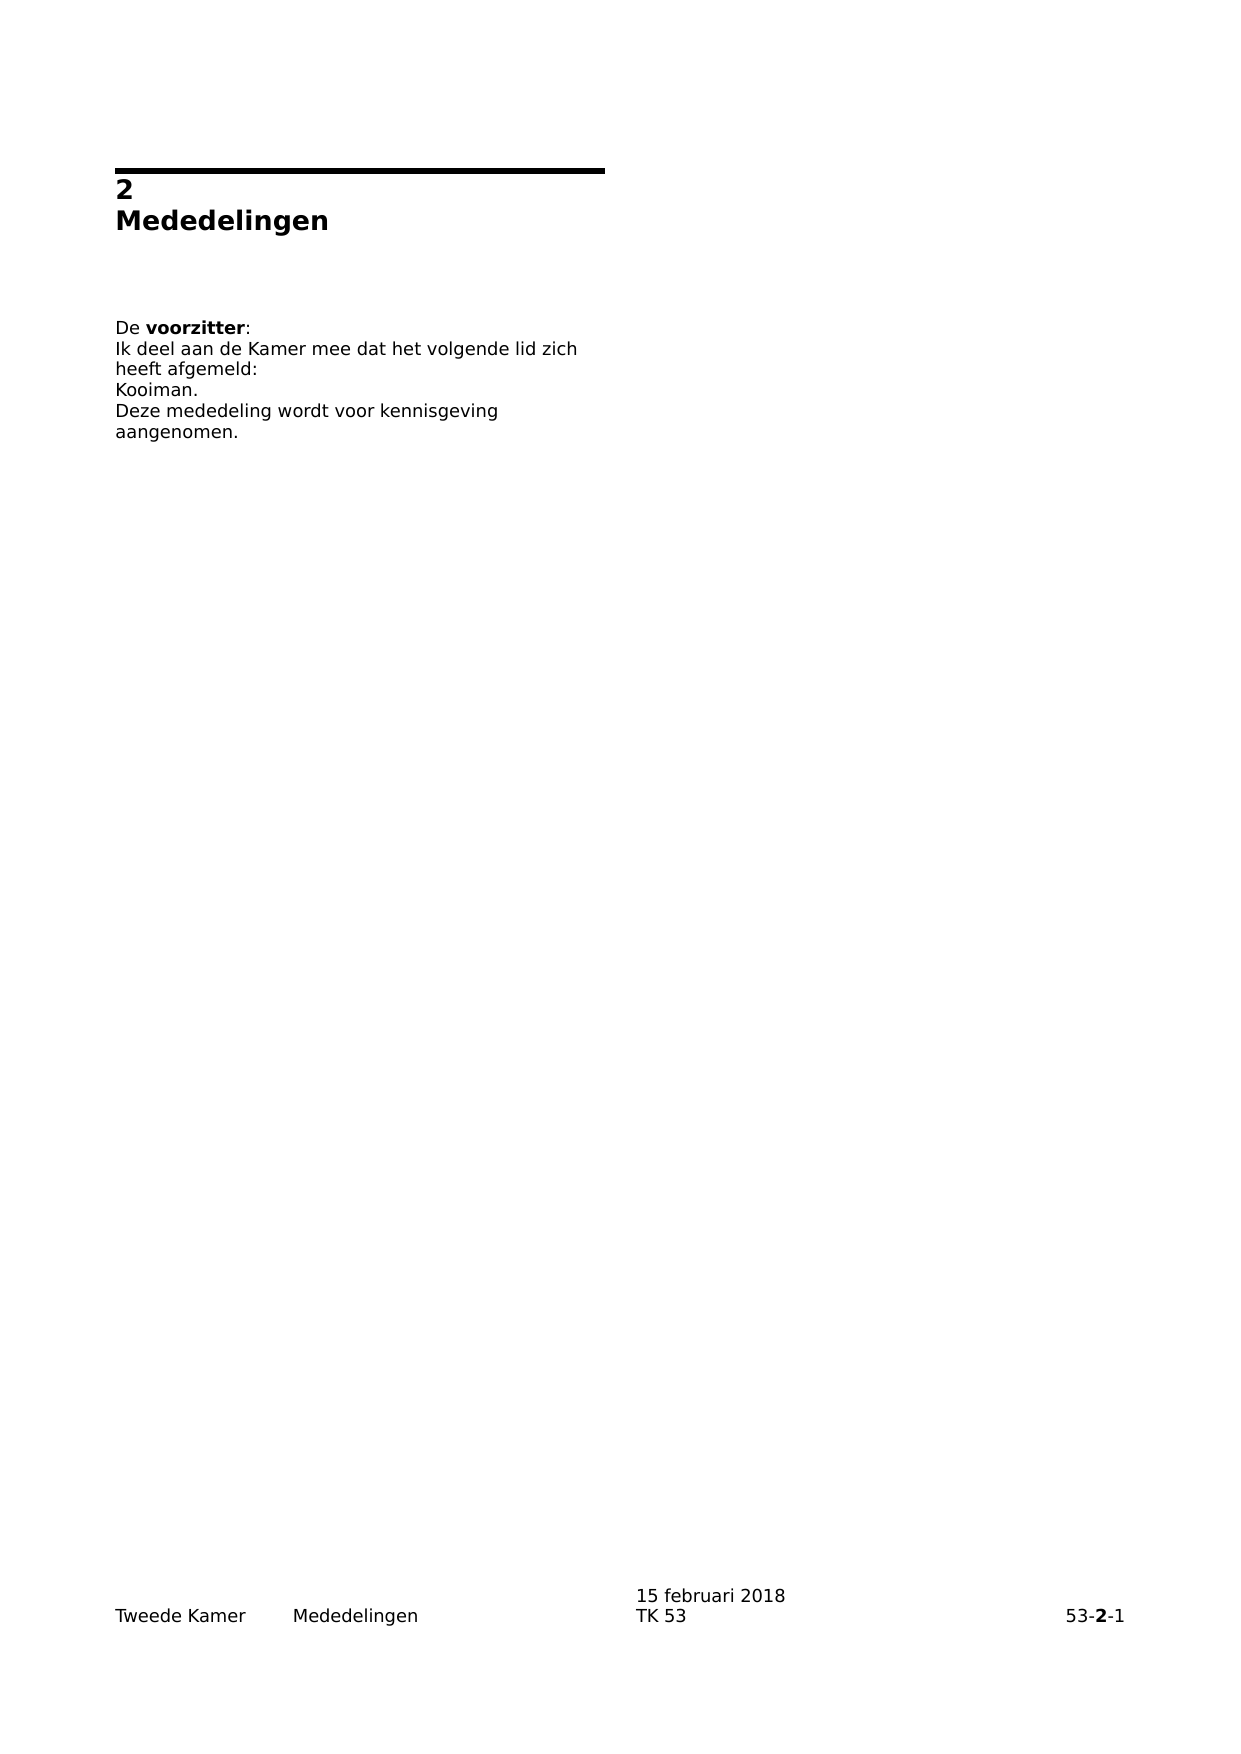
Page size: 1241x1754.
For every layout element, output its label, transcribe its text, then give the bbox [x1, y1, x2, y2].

text Kooiman. [115, 380, 605, 401]
text Deze mededeling wordt voor kennisgeving aangenomen. [115, 401, 605, 442]
text Ik deel aan de Kamer mee dat het volgende lid zich heeft afgemeld: [115, 338, 605, 380]
title 2 Mededelingen [115, 174, 605, 237]
text De voorzitter: [115, 318, 605, 338]
